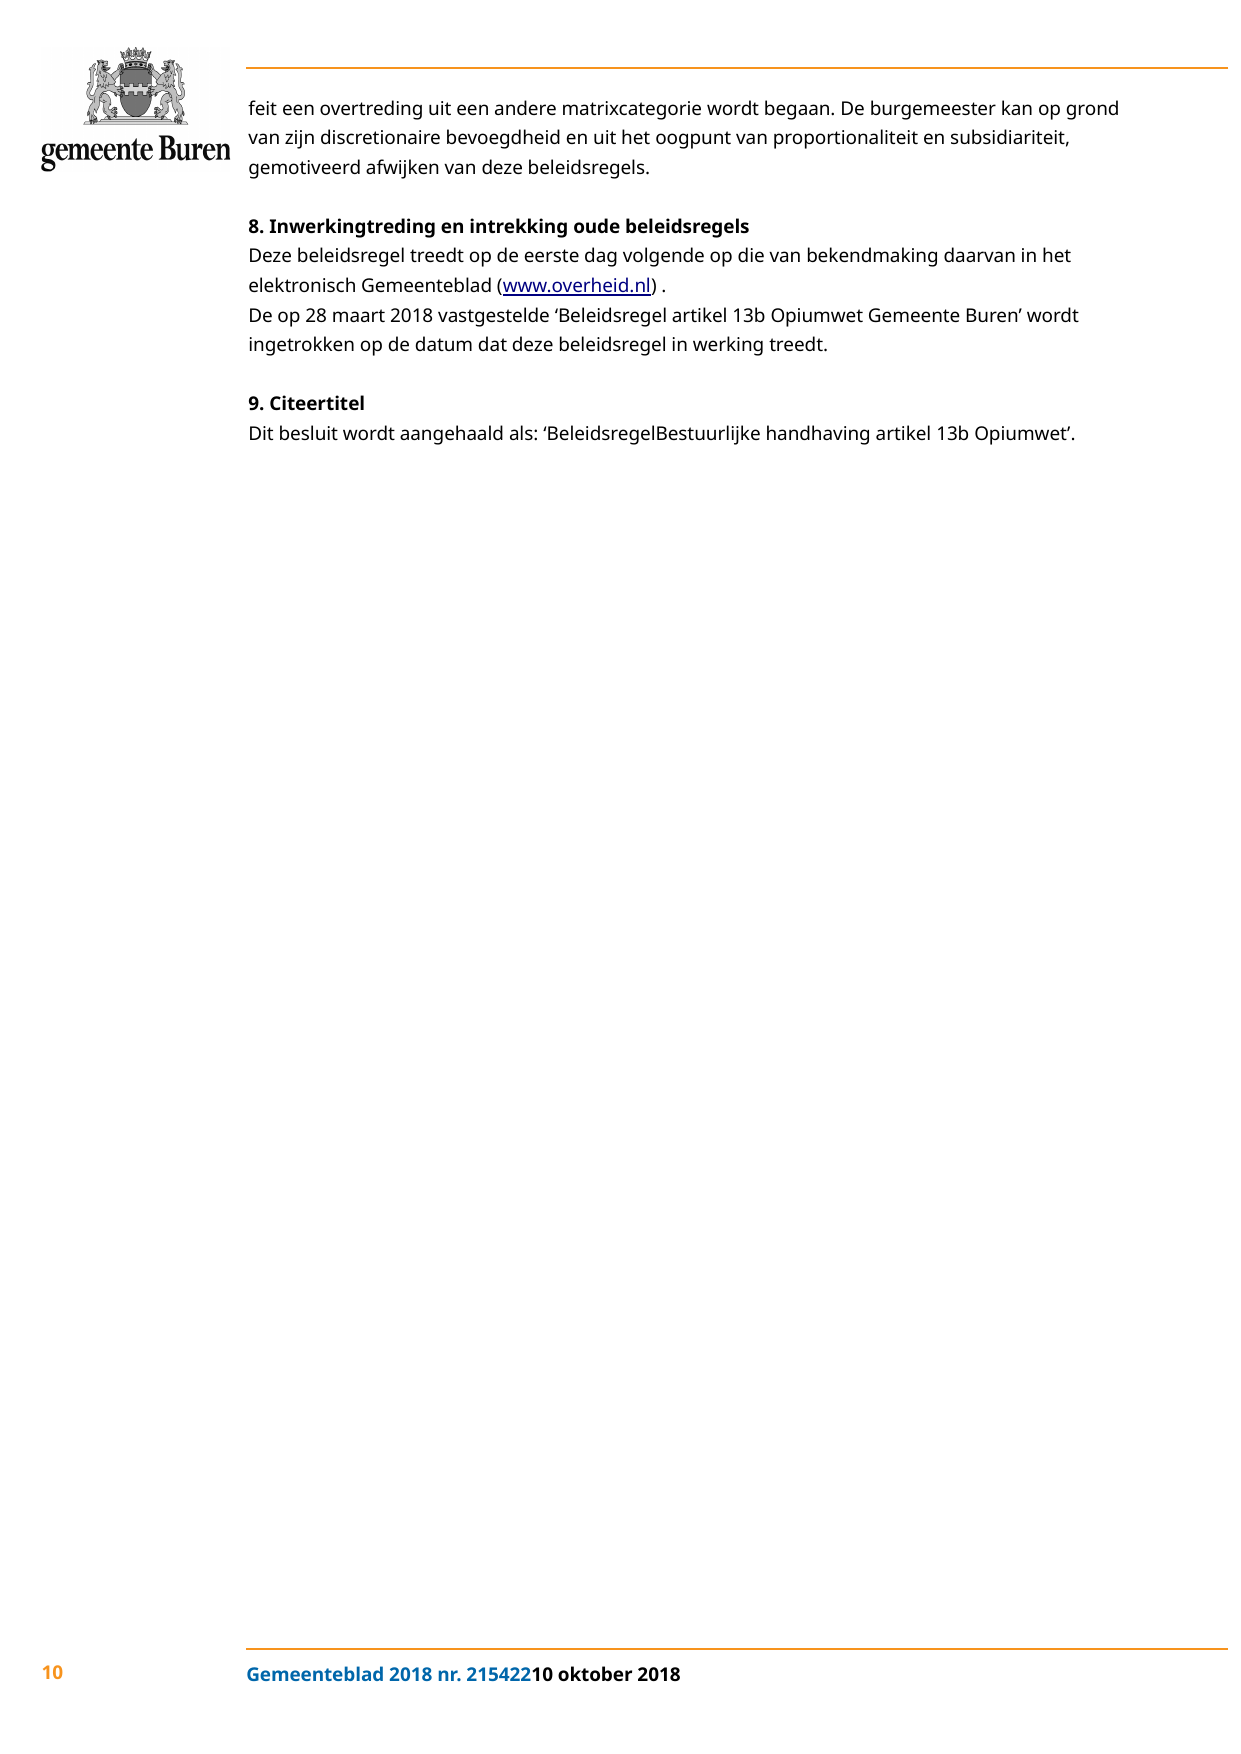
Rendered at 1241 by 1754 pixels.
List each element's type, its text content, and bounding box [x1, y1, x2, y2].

picture [41, 47, 231, 172]
text 8. Inwerkingtreding en intrekking oude beleidsregels [248, 213, 1152, 239]
text Dit besluit wordt aangehaald als: ‘BeleidsregelBestuurlijke handhaving artikel 13b Opiumwet’. [248, 420, 1152, 446]
text 9. Citeertitel [248, 391, 1152, 416]
text De op 28 maart 2018 vastgestelde ‘Beleidsregel artikel 13b Opiumwet Gemeente Buren’ wordt ingetrokken op de datum dat deze beleidsregel in werking treedt. [248, 302, 1152, 357]
text feit een overtreding uit een andere matrixcategorie wordt begaan. De burgemeester kan op grond van zijn discretionaire bevoegdheid en uit het oogpunt van proportionaliteit en subsidiariteit, gemotiveerd afwijken van deze beleidsregels. [248, 95, 1152, 180]
text Deze beleidsregel treedt op de eerste dag volgende op die van bekendmaking daarvan in het elektronisch Gemeenteblad (www.overheid.nl) . [248, 243, 1152, 298]
